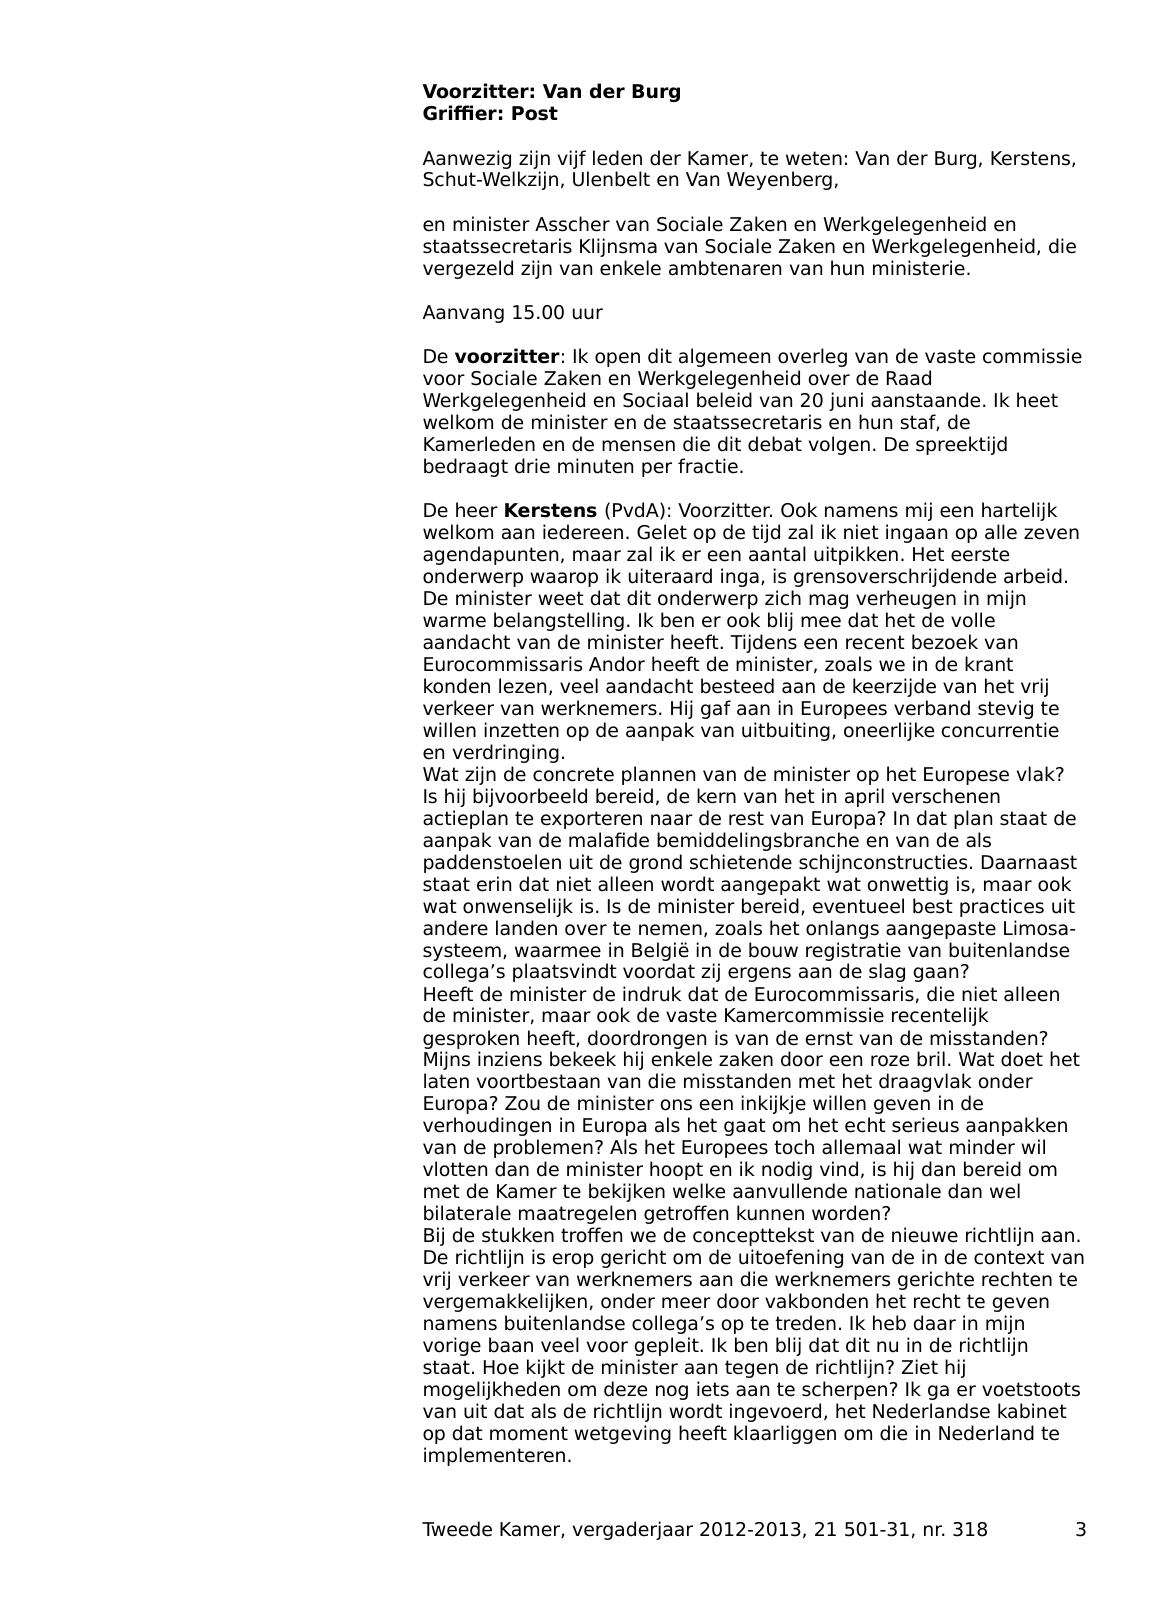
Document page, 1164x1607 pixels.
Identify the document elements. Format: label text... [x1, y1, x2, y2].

text De heer Kerstens (PvdA): Voorzitter. Ook namens mij een hartelijk welkom aan iedereen. Gelet op de tijd zal ik niet ingaan op alle zeven agendapunten, maar zal ik er een aantal uitpikken. Het eerste onderwerp waarop ik uiteraard inga, is grensoverschrijdende arbeid. De minister weet dat dit onderwerp zich mag verheugen in mijn warme belangstelling. Ik ben er ook blij mee dat het de volle aandacht van de minister heeft. Tijdens een recent bezoek van Eurocommissaris Andor heeft de minister, zoals we in de krant konden lezen, veel aandacht besteed aan de keerzijde van het vrij verkeer van werknemers. Hij gaf aan in Europees verband stevig te willen inzetten op de aanpak van uitbuiting, oneerlijke concurrentie en verdringing. [422, 500, 1087, 764]
text Aanwezig zijn vijf leden der Kamer, te weten: Van der Burg, Kerstens, Schut-Welkzijn, Ulenbelt en Van Weyenberg, [422, 147, 1087, 191]
text Aanvang 15.00 uur [422, 302, 1087, 324]
text en minister Asscher van Sociale Zaken en Werkgelegenheid en staatssecretaris Klijnsma van Sociale Zaken en Werkgelegenheid, die vergezeld zijn van enkele ambtenaren van hun ministerie. [422, 213, 1087, 279]
text Voorzitter: Van der Burg [422, 81, 1087, 103]
text Griffier: Post [422, 103, 1087, 125]
text Bij de stukken troffen we de concepttekst van de nieuwe richtlijn aan. De richtlijn is erop gericht om de uitoefening van de in de context van vrij verkeer van werknemers aan die werknemers gerichte rechten te vergemakkelijken, onder meer door vakbonden het recht te geven namens buitenlandse collega’s op te treden. Ik heb daar in mijn vorige baan veel voor gepleit. Ik ben blij dat dit nu in de richtlijn staat. Hoe kijkt de minister aan tegen de richtlijn? Ziet hij mogelijkheden om deze nog iets aan te scherpen? Ik ga er voetstoots van uit dat als de richtlijn wordt ingevoerd, het Nederlandse kabinet op dat moment wetgeving heeft klaarliggen om die in Nederland te implementeren. [422, 1225, 1087, 1467]
text De voorzitter: Ik open dit algemeen overleg van de vaste commissie voor Sociale Zaken en Werkgelegenheid over de Raad Werkgelegenheid en Sociaal beleid van 20 juni aanstaande. Ik heet welkom de minister en de staatssecretaris en hun staf, de Kamerleden en de mensen die dit debat volgen. De spreektijd bedraagt drie minuten per fractie. [422, 346, 1087, 478]
text Wat zijn de concrete plannen van de minister op het Europese vlak? Is hij bijvoorbeeld bereid, de kern van het in april verschenen actieplan te exporteren naar de rest van Europa? In dat plan staat de aanpak van de malafide bemiddelingsbranche en van de als paddenstoelen uit de grond schietende schijnconstructies. Daarnaast staat erin dat niet alleen wordt aangepakt wat onwettig is, maar ook wat onwenselijk is. Is de minister bereid, eventueel best practices uit andere landen over te nemen, zoals het onlangs aangepaste Limosa-systeem, waarmee in België in de bouw registratie van buitenlandse collega’s plaatsvindt voordat zij ergens aan de slag gaan? [422, 764, 1087, 983]
text Heeft de minister de indruk dat de Eurocommissaris, die niet alleen de minister, maar ook de vaste Kamercommissie recentelijk gesproken heeft, doordrongen is van de ernst van de misstanden? Mijns inziens bekeek hij enkele zaken door een roze bril. Wat doet het laten voortbestaan van die misstanden met het draagvlak onder Europa? Zou de minister ons een inkijkje willen geven in de verhoudingen in Europa als het gaat om het echt serieus aanpakken van de problemen? Als het Europees toch allemaal wat minder wil vlotten dan de minister hoopt en ik nodig vind, is hij dan bereid om met de Kamer te bekijken welke aanvullende nationale dan wel bilaterale maatregelen getroffen kunnen worden? [422, 983, 1087, 1225]
